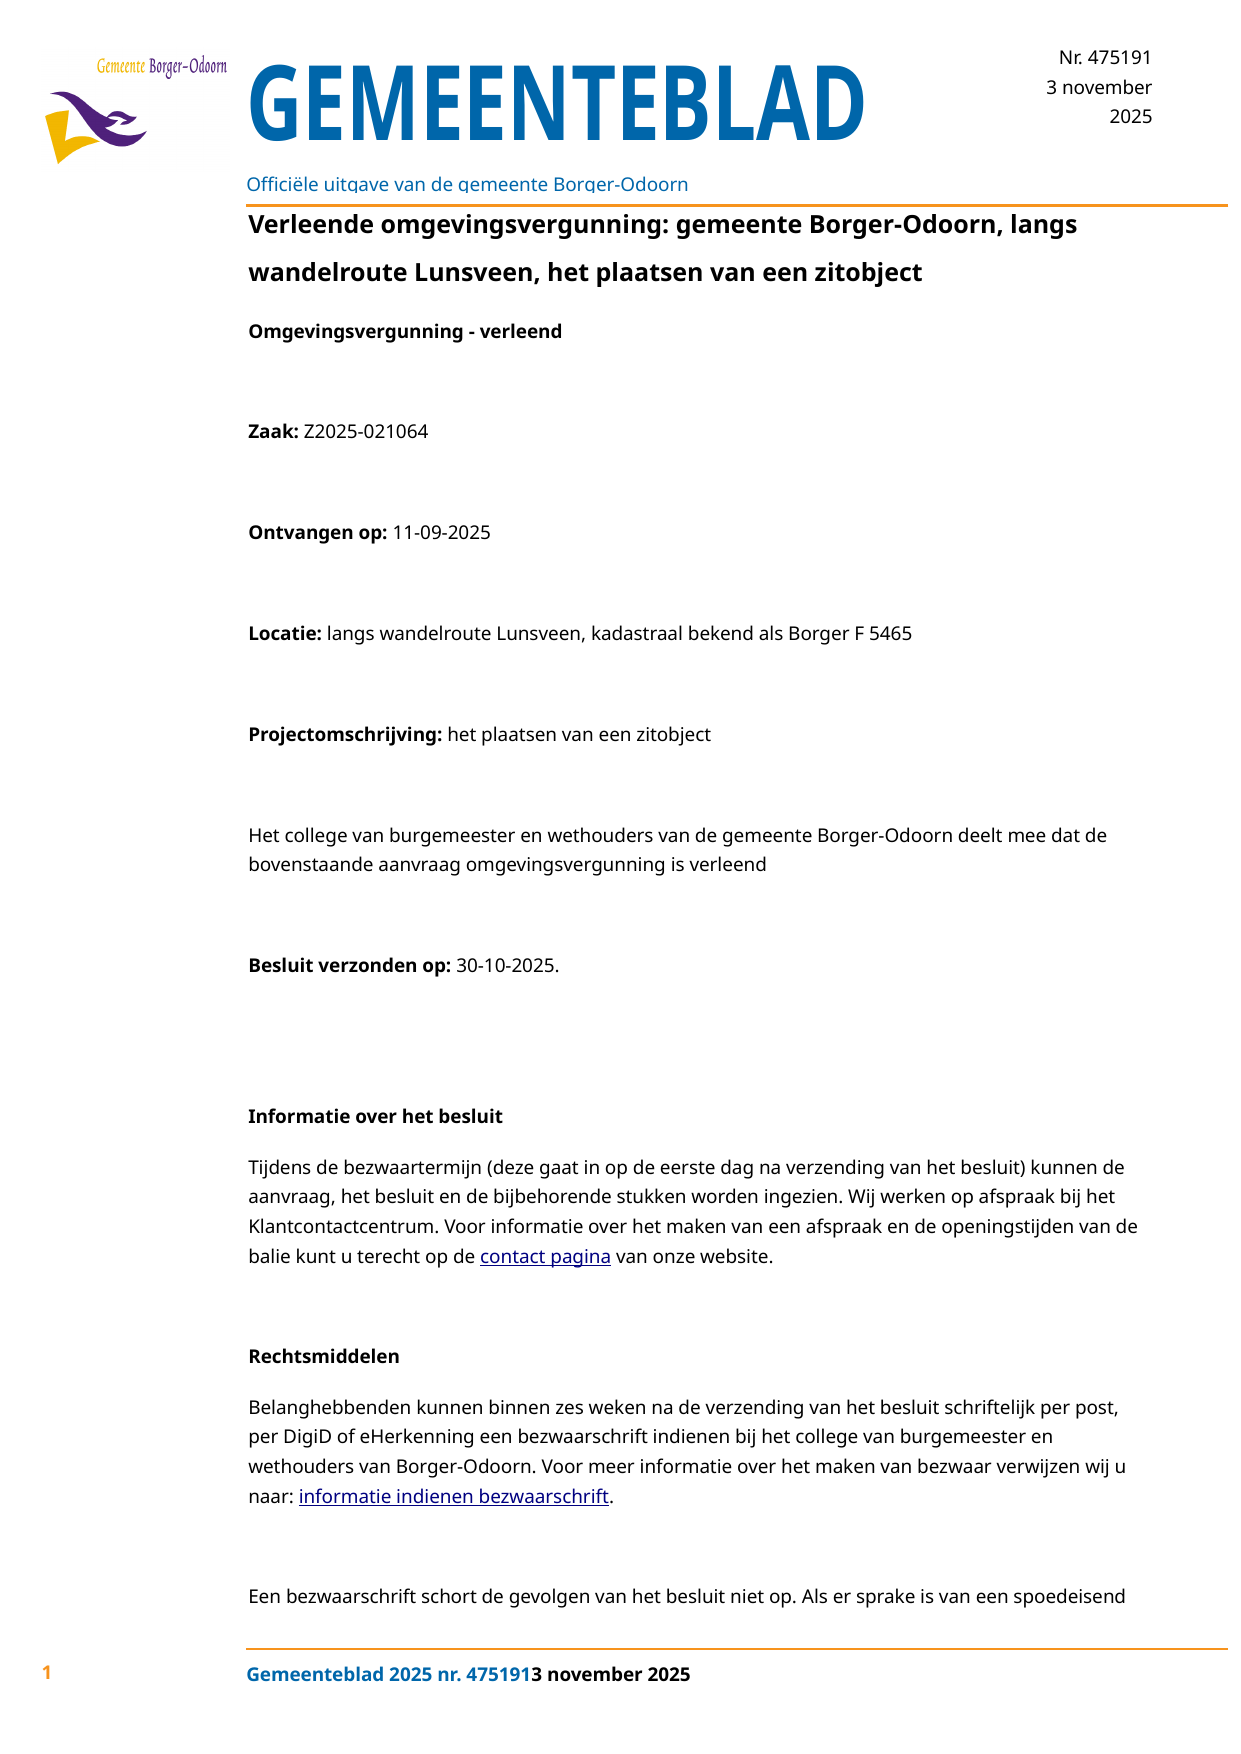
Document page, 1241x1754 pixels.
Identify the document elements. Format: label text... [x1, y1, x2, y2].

text Ontvangen op: 11-09-2025 [248, 519, 1152, 545]
text Omgevingsvergunning - verleend [248, 318, 1152, 344]
text Rechtsmiddelen [248, 1344, 1152, 1369]
text Informatie over het besluit [248, 1104, 1152, 1129]
text Projectomschrijving: het plaatsen van een zitobject [248, 721, 1152, 747]
text Het college van burgemeester en wethouders van de gemeente Borger-Odoorn deelt mee dat de bovenstaande aanvraag omgevingsvergunning is verleend [248, 822, 1152, 877]
text Tijdens de bezwaartermijn (deze gaat in op de eerste dag na verzending van het besluit) kunnen de aanvraag, het besluit en de bijbehorende stukken worden ingezien. Wij werken op afspraak bij het Klantcontactcentrum. Voor informatie over het maken van een afspraak en de openingstijden van de balie kunt u terecht op de contact pagina van onze website. [248, 1154, 1152, 1269]
text Een bezwaarschrift schort de gevolgen van het besluit niet op. Als er sprake is van een spoedeisend [248, 1584, 1152, 1609]
text Locatie: langs wandelroute Lunsveen, kadastraal bekend als Borger F 5465 [248, 620, 1152, 646]
text Besluit verzonden op: 30-10-2025. [248, 952, 1152, 978]
text Belanghebbenden kunnen binnen zes weken na de verzending van het besluit schriftelijk per post, per DigiD of eHerkenning een bezwaarschrift indienen bij het college van burgemeester en wethouders van Borger-Odoorn. Voor meer informatie over het maken van bezwaar verwijzen wij u naar: informatie indienen bezwaarschrift. [248, 1394, 1152, 1509]
text Verleende omgevingsvergunning: gemeente Borger-Odoorn, langs wandelroute Lunsveen, het plaatsen van een zitobject [248, 207, 1152, 288]
text Zaak: Z2025-021064 [248, 419, 1152, 444]
picture [41, 47, 231, 172]
